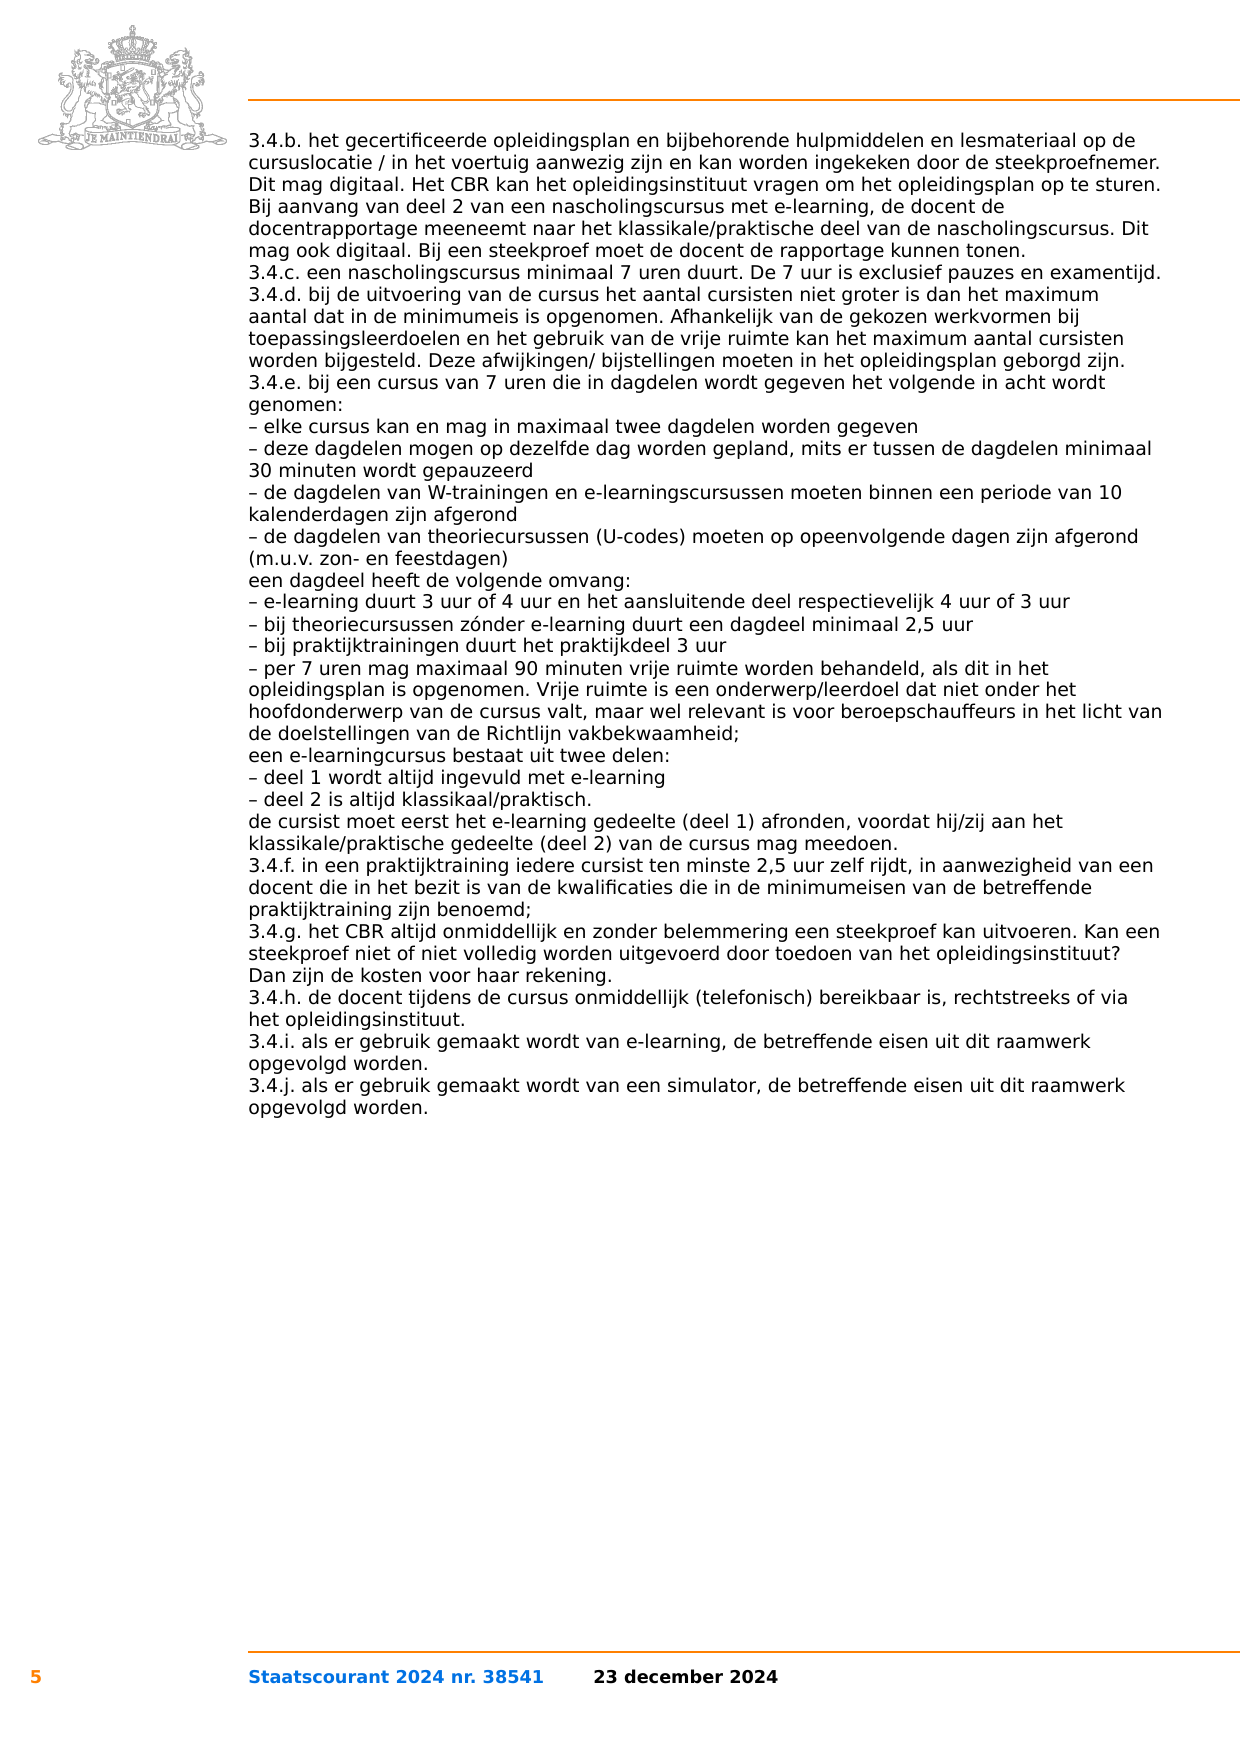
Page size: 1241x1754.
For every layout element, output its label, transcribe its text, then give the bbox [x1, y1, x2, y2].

picture [38, 25, 227, 150]
text – bij praktijktrainingen duurt het praktijkdeel 3 uur [248, 635, 1163, 657]
text Bij aanvang van deel 2 van een nascholingscursus met e-learning, de docent de docentrapportage meeneemt naar het klassikale/praktische deel van de nascholingscursus. Dit mag ook digitaal. Bij een steekproef moet de docent de rapportage kunnen tonen. [248, 196, 1163, 262]
text – elke cursus kan en mag in maximaal twee dagdelen worden gegeven [248, 416, 1163, 438]
text 3.4.d. bij de uitvoering van de cursus het aantal cursisten niet groter is dan het maximum aantal dat in de minimumeis is opgenomen. Afhankelijk van de gekozen werkvormen bij toepassingsleerdoelen en het gebruik van de vrije ruimte kan het maximum aantal cursisten worden bijgesteld. Deze afwijkingen/ bijstellingen moeten in het opleidingsplan geborgd zijn. [248, 284, 1163, 372]
text – deel 1 wordt altijd ingevuld met e-learning [248, 767, 1163, 789]
text – per 7 uren mag maximaal 90 minuten vrije ruimte worden behandeld, als dit in het opleidingsplan is opgenomen. Vrije ruimte is een onderwerp/leerdoel dat niet onder het hoofdonderwerp van de cursus valt, maar wel relevant is voor beroepschauffeurs in het licht van de doelstellingen van de Richtlijn vakbekwaamheid; [248, 657, 1163, 745]
text – bij theoriecursussen zónder e-learning duurt een dagdeel minimaal 2,5 uur [248, 613, 1163, 635]
text een e-learningcursus bestaat uit twee delen: [248, 745, 1163, 767]
text – de dagdelen van W-trainingen en e-learningscursussen moeten binnen een periode van 10 kalenderdagen zijn afgerond [248, 482, 1163, 526]
text – de dagdelen van theoriecursussen (U-codes) moeten op opeenvolgende dagen zijn afgerond (m.u.v. zon- en feestdagen) [248, 526, 1163, 569]
text – e-learning duurt 3 uur of 4 uur en het aansluitende deel respectievelijk 4 uur of 3 uur [248, 591, 1163, 613]
text – deze dagdelen mogen op dezelfde dag worden gepland, mits er tussen de dagdelen minimaal 30 minuten wordt gepauzeerd [248, 438, 1163, 482]
text 3.4.j. als er gebruik gemaakt wordt van een simulator, de betreffende eisen uit dit raamwerk opgevolgd worden. [248, 1075, 1163, 1119]
text 3.4.e. bij een cursus van 7 uren die in dagdelen wordt gegeven het volgende in acht wordt genomen: [248, 372, 1163, 416]
text 3.4.f. in een praktijktraining iedere cursist ten minste 2,5 uur zelf rijdt, in aanwezigheid van een docent die in het bezit is van de kwalificaties die in de minimumeisen van de betreffende praktijktraining zijn benoemd; [248, 855, 1163, 921]
text 3.4.b. het gecertificeerde opleidingsplan en bijbehorende hulpmiddelen en lesmateriaal op de cursuslocatie / in het voertuig aanwezig zijn en kan worden ingekeken door de steekproefnemer. Dit mag digitaal. Het CBR kan het opleidingsinstituut vragen om het opleidingsplan op te sturen. [248, 130, 1163, 196]
text 3.4.c. een nascholingscursus minimaal 7 uren duurt. De 7 uur is exclusief pauzes en examentijd. [248, 262, 1163, 284]
text een dagdeel heeft de volgende omvang: [248, 569, 1163, 591]
text de cursist moet eerst het e-learning gedeelte (deel 1) afronden, voordat hij/zij aan het klassikale/praktische gedeelte (deel 2) van de cursus mag meedoen. [248, 811, 1163, 855]
text 3.4.h. de docent tijdens de cursus onmiddellijk (telefonisch) bereikbaar is, rechtstreeks of via het opleidingsinstituut. [248, 987, 1163, 1031]
text 3.4.i. als er gebruik gemaakt wordt van e-learning, de betreffende eisen uit dit raamwerk opgevolgd worden. [248, 1031, 1163, 1075]
text 3.4.g. het CBR altijd onmiddellijk en zonder belemmering een steekproef kan uitvoeren. Kan een steekproef niet of niet volledig worden uitgevoerd door toedoen van het opleidingsinstituut? Dan zijn de kosten voor haar rekening. [248, 921, 1163, 987]
text – deel 2 is altijd klassikaal/praktisch. [248, 789, 1163, 811]
